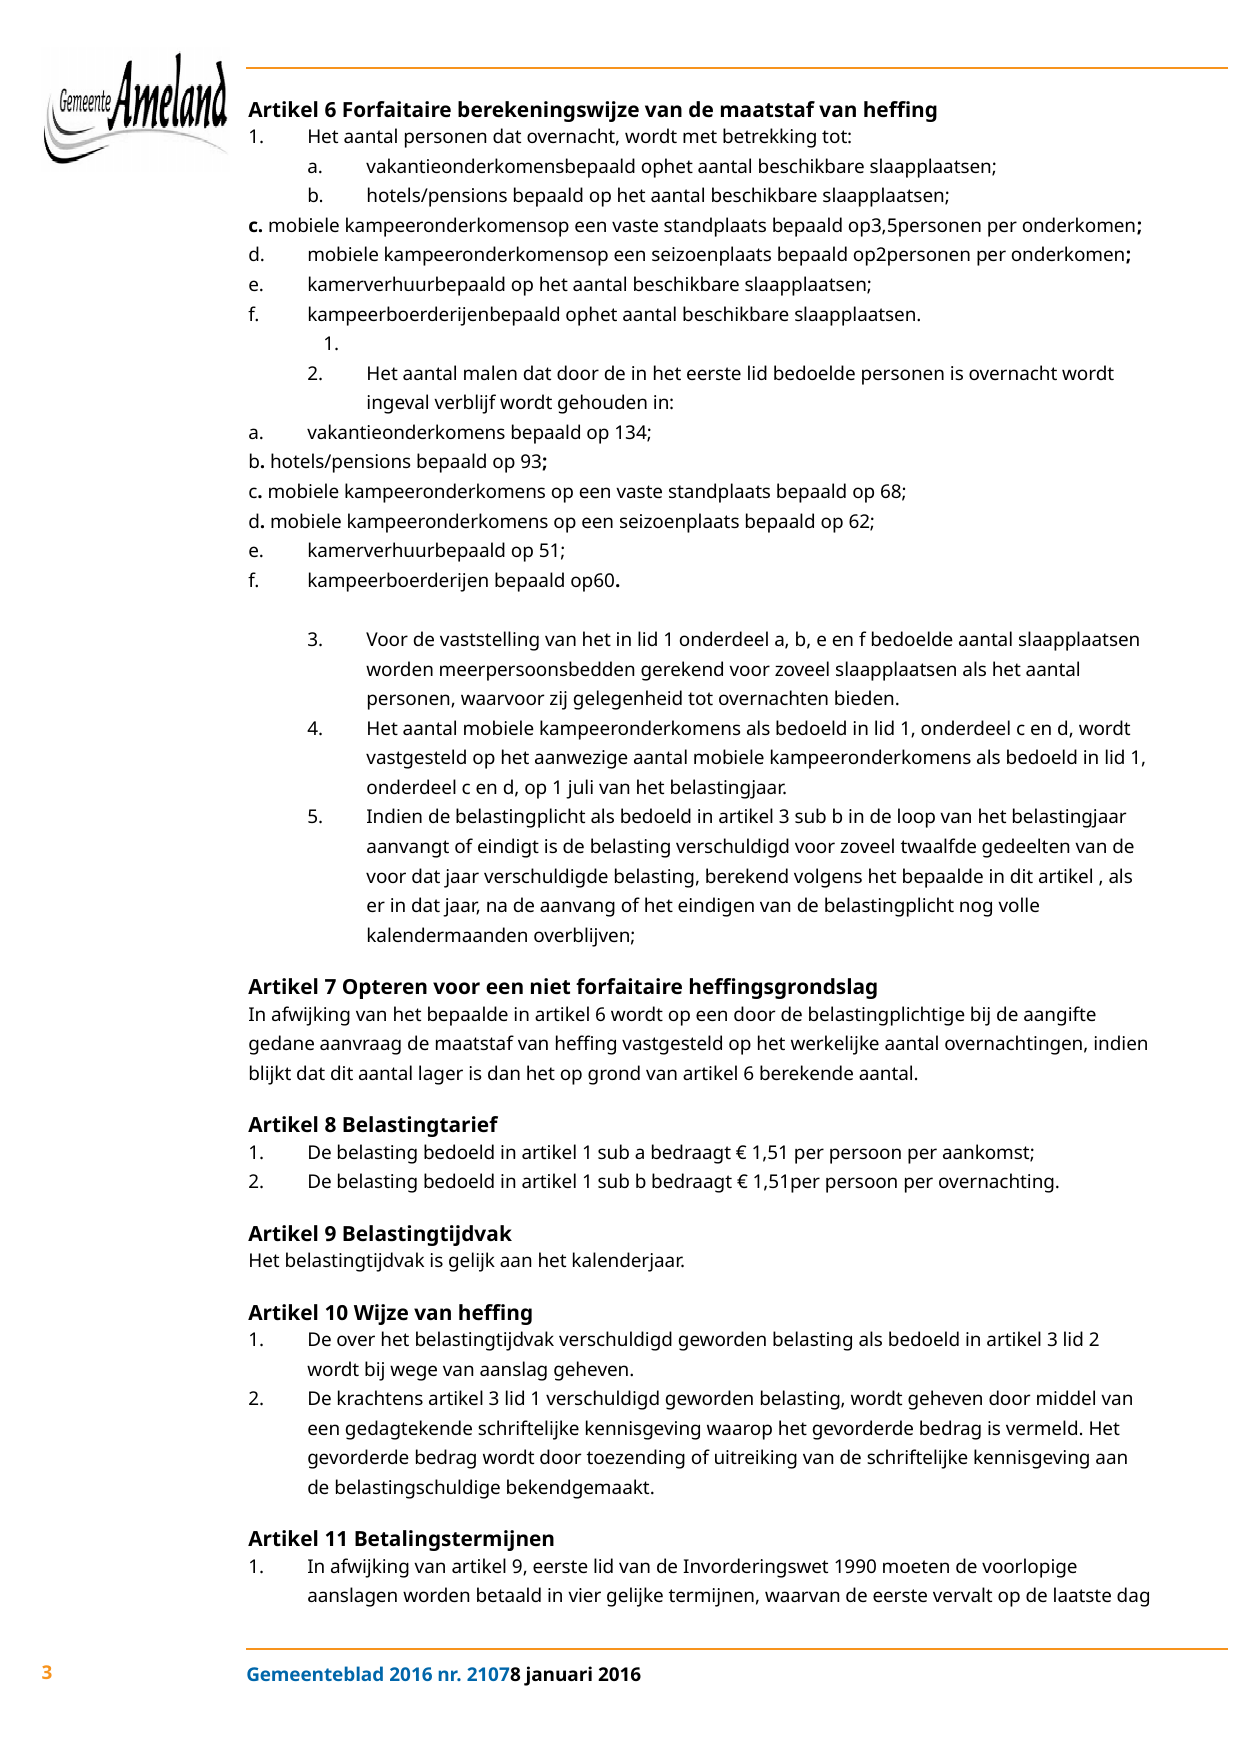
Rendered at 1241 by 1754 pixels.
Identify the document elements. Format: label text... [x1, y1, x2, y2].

list Het aantal personen dat overnacht, wordt met betrekking tot: [248, 123, 1152, 149]
list Voor de vaststelling van het in lid 1 onderdeel a, b, e en f bedoelde aantal slaapplaatsen worden meerpersoonsbedden gerekend voor zoveel slaapplaatsen als het aantal personen, waarvoor zij gelegenheid tot overnachten bieden. [307, 626, 1152, 711]
list Indien de belastingplicht als bedoeld in artikel 3 sub b in de loop van het belastingjaar aanvangt of eindigt is de belasting verschuldigd voor zoveel twaalfde gedeelten van de voor dat jaar verschuldigde belasting, berekend volgens het bepaalde in dit artikel , als er in dat jaar, na de aanvang of het eindigen van de belastingplicht nog volle kalendermaanden overblijven; [307, 804, 1152, 948]
text Artikel 8 Belastingtarief [248, 1110, 1152, 1139]
text In afwijking van het bepaalde in artikel 6 wordt op een door de belastingplichtige bij de aangifte gedane aanvraag de maatstaf van heffing vastgesteld op het werkelijke aantal overnachtingen, indien blijkt dat dit aantal lager is dan het op grond van artikel 6 berekende aantal. [248, 1001, 1152, 1086]
list kamerverhuurbepaald op 51; [248, 537, 1152, 563]
text Artikel 11 Betalingstermijnen [248, 1524, 1152, 1553]
list In afwijking van artikel 9, eerste lid van de Invorderingswet 1990 moeten de voorlopige aanslagen worden betaald in vier gelijke termijnen, waarvan de eerste vervalt op de laatste dag [248, 1553, 1152, 1608]
list kamerverhuurbepaald op het aantal beschikbare slaapplaatsen; [248, 271, 1152, 297]
text b. hotels/pensions bepaald op 93; [248, 449, 1152, 474]
list kampeerboerderijen bepaald op60. [248, 567, 1152, 593]
list kampeerboerderijenbepaald ophet aantal beschikbare slaapplaatsen. [248, 301, 1152, 326]
text Artikel 9 Belastingtijdvak [248, 1219, 1152, 1247]
text Artikel 10 Wijze van heffing [248, 1298, 1152, 1326]
list Het aantal malen dat door de in het eerste lid bedoelde personen is overnacht wordt ingeval verblijf wordt gehouden in: [307, 360, 1152, 415]
text c. mobiele kampeeronderkomens op een vaste standplaats bepaald op 68; [248, 478, 1152, 504]
list De over het belastingtijdvak verschuldigd geworden belasting als bedoeld in artikel 3 lid 2 wordt bij wege van aanslag geheven. [248, 1326, 1152, 1381]
text Artikel 7 Opteren voor een niet forfaitaire heffingsgrondslag [248, 972, 1152, 1001]
list mobiele kampeeronderkomensop een seizoenplaats bepaald op2personen per onderkomen; [248, 242, 1152, 267]
list De krachtens artikel 3 lid 1 verschuldigd geworden belasting, wordt geheven door middel van een gedagtekende schriftelijke kennisgeving waarop het gevorderde bedrag is vermeld. Het gevorderde bedrag wordt door toezending of uitreiking van de schriftelijke kennisgeving aan de belastingschuldige bekendgemaakt. [248, 1385, 1152, 1500]
list hotels/pensions bepaald op het aantal beschikbare slaapplaatsen; [307, 182, 1152, 208]
text c. mobiele kampeeronderkomensop een vaste standplaats bepaald op3,5personen per onderkomen; [248, 212, 1152, 238]
list vakantieonderkomensbepaald ophet aantal beschikbare slaapplaatsen; [307, 153, 1152, 178]
list De belasting bedoeld in artikel 1 sub b bedraagt € 1,51per persoon per overnachting. [248, 1168, 1152, 1194]
picture [41, 47, 231, 172]
list vakantieonderkomens bepaald op 134; [248, 419, 1152, 445]
text Het belastingtijdvak is gelijk aan het kalenderjaar. [248, 1247, 1152, 1273]
text Artikel 6 Forfaitaire berekeningswijze van de maatstaf van heffing [248, 95, 1152, 123]
list De belasting bedoeld in artikel 1 sub a bedraagt € 1,51 per persoon per aankomst; [248, 1139, 1152, 1164]
list Het aantal mobiele kampeeronderkomens als bedoeld in lid 1, onderdeel c en d, wordt vastgesteld op het aanwezige aantal mobiele kampeeronderkomens als bedoeld in lid 1, onderdeel c en d, op 1 juli van het belastingjaar. [307, 715, 1152, 800]
text d. mobiele kampeeronderkomens op een seizoenplaats bepaald op 62; [248, 508, 1152, 533]
